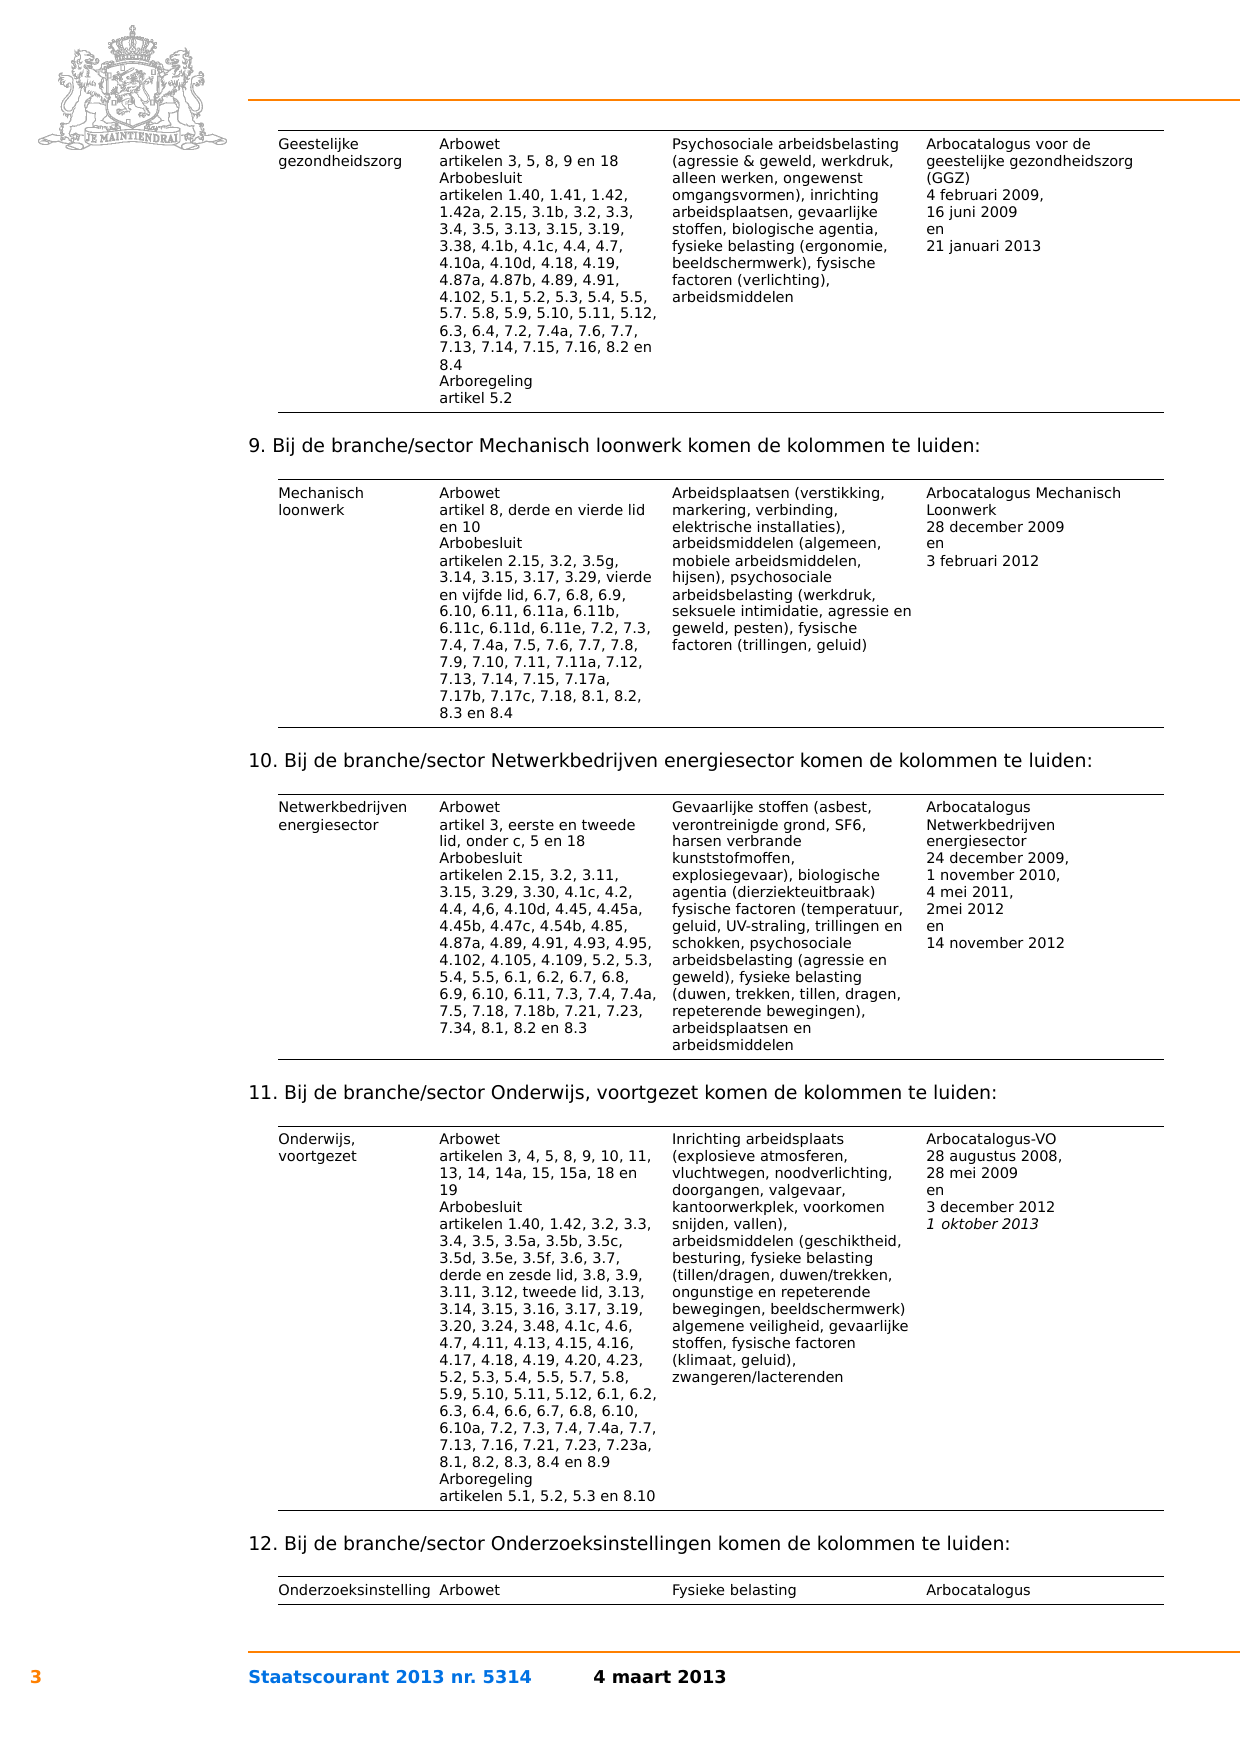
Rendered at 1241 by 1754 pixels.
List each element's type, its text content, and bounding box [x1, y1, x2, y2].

table_header Geestelijke gezondheidszorg [278, 131, 433, 412]
table_header Arbowet artikelen 3, 5, 8, 9 en 18 Arbobesluit artikelen 1.40, 1.41, 1.42, 1.42a, 2.15, 3.1b, 3.2, 3.3, 3.4, 3.5, 3.13, 3.15, 3.19, 3.38, 4.1b, 4.1c, 4.4, 4.7, 4.10a, 4.10d, 4.18, 4.19, 4.87a, 4.87b, 4.89, 4.91, 4.102, 5.1, 5.2, 5.3, 5.4, 5.5, 5.7. 5.8, 5.9, 5.10, 5.11, 5.12, 6.3, 6.4, 7.2, 7.4a, 7.6, 7.7, 7.13, 7.14, 7.15, 7.16, 8.2 en 8.4 Arboregeling artikel 5.2 [433, 131, 666, 412]
table_header Arbeidsplaatsen (verstikking, markering, verbinding, elektrische installaties), arbeidsmiddelen (algemeen, mobiele arbeidsmiddelen, hijsen), psychosociale arbeidsbelasting (werkdruk, seksuele intimidatie, agressie en geweld, pesten), fysische factoren (trillingen, geluid) [666, 480, 920, 727]
table_header Arbowet artikel 8, derde en vierde lid en 10 Arbobesluit artikelen 2.15, 3.2, 3.5g, 3.14, 3.15, 3.17, 3.29, vierde en vijfde lid, 6.7, 6.8, 6.9, 6.10, 6.11, 6.11a, 6.11b, 6.11c, 6.11d, 6.11e, 7.2, 7.3, 7.4, 7.4a, 7.5, 7.6, 7.7, 7.8, 7.9, 7.10, 7.11, 7.11a, 7.12, 7.13, 7.14, 7.15, 7.17a, 7.17b, 7.17c, 7.18, 8.1, 8.2, 8.3 en 8.4 [433, 480, 666, 727]
table_header Inrichting arbeidsplaats (explosieve atmosferen, vluchtwegen, noodverlichting, doorgangen, valgevaar, kantoorwerkplek, voorkomen snijden, vallen), arbeidsmiddelen (geschiktheid, besturing, fysieke belasting (tillen/dragen, duwen/trekken, ongunstige en repeterende bewegingen, beeldschermwerk) algemene veiligheid, gevaarlijke stoffen, fysische factoren (klimaat, geluid), zwangeren/lacterenden [666, 1127, 920, 1509]
table_header Psychosociale arbeidsbelasting (agressie & geweld, werkdruk, alleen werken, ongewenst omgangsvormen), inrichting arbeidsplaatsen, gevaarlijke stoffen, biologische agentia, fysieke belasting (ergonomie, beeldschermwerk), fysische factoren (verlichting), arbeidsmiddelen [666, 131, 920, 412]
table_header Arbocatalogus Netwerkbedrijven energiesector 24 december 2009, 1 november 2010, 4 mei 2011, 2mei 2012 en 14 november 2012 [920, 795, 1163, 1059]
text 12. Bij de branche/sector Onderzoeksinstellingen komen de kolommen te luiden: [248, 1532, 1163, 1554]
table_header Fysieke belasting [666, 1577, 920, 1604]
table_header Netwerkbedrijven energiesector [278, 795, 433, 1059]
table_header Arbowet [433, 1577, 666, 1604]
text 11. Bij de branche/sector Onderwijs, voortgezet komen de kolommen te luiden: [248, 1082, 1163, 1104]
text 10. Bij de branche/sector Netwerkbedrijven energiesector komen de kolommen te luiden: [248, 750, 1163, 772]
table_header Onderzoeksinstelling [278, 1577, 433, 1604]
table_header Arbocatalogus [920, 1577, 1163, 1604]
table_header Arbocatalogus Mechanisch Loonwerk 28 december 2009 en 3 februari 2012 [920, 480, 1163, 727]
picture [38, 25, 227, 150]
text 9. Bij de branche/sector Mechanisch loonwerk komen de kolommen te luiden: [248, 435, 1163, 457]
table_header Arbowet artikel 3, eerste en tweede lid, onder c, 5 en 18 Arbobesluit artikelen 2.15, 3.2, 3.11, 3.15, 3.29, 3.30, 4.1c, 4.2, 4.4, 4,6, 4.10d, 4.45, 4.45a, 4.45b, 4.47c, 4.54b, 4.85, 4.87a, 4.89, 4.91, 4.93, 4.95, 4.102, 4.105, 4.109, 5.2, 5.3, 5.4, 5.5, 6.1, 6.2, 6.7, 6.8, 6.9, 6.10, 6.11, 7.3, 7.4, 7.4a, 7.5, 7.18, 7.18b, 7.21, 7.23, 7.34, 8.1, 8.2 en 8.3 [433, 795, 666, 1059]
table_header Arbowet artikelen 3, 4, 5, 8, 9, 10, 11, 13, 14, 14a, 15, 15a, 18 en 19 Arbobesluit artikelen 1.40, 1.42, 3.2, 3.3, 3.4, 3.5, 3.5a, 3.5b, 3.5c, 3.5d, 3.5e, 3.5f, 3.6, 3.7, derde en zesde lid, 3.8, 3.9, 3.11, 3.12, tweede lid, 3.13, 3.14, 3.15, 3.16, 3.17, 3.19, 3.20, 3.24, 3.48, 4.1c, 4.6, 4.7, 4.11, 4.13, 4.15, 4.16, 4.17, 4.18, 4.19, 4.20, 4.23, 5.2, 5.3, 5.4, 5.5, 5.7, 5.8, 5.9, 5.10, 5.11, 5.12, 6.1, 6.2, 6.3, 6.4, 6.6, 6.7, 6.8, 6.10, 6.10a, 7.2, 7.3, 7.4, 7.4a, 7.7, 7.13, 7.16, 7.21, 7.23, 7.23a, 8.1, 8.2, 8.3, 8.4 en 8.9 Arboregeling artikelen 5.1, 5.2, 5.3 en 8.10 [433, 1127, 666, 1509]
table_header Arbocatalogus-VO 28 augustus 2008, 28 mei 2009 en 3 december 2012 1 oktober 2013 [920, 1127, 1163, 1509]
table_header Arbocatalogus voor de geestelijke gezondheidszorg (GGZ) 4 februari 2009, 16 juni 2009 en 21 januari 2013 [920, 131, 1163, 412]
table_header Onderwijs, voortgezet [278, 1127, 433, 1509]
table_header Gevaarlijke stoffen (asbest, verontreinigde grond, SF6, harsen verbrande kunststofmoffen, explosiegevaar), biologische agentia (dierziekteuitbraak) fysische factoren (temperatuur, geluid, UV-straling, trillingen en schokken, psychosociale arbeidsbelasting (agressie en geweld), fysieke belasting (duwen, trekken, tillen, dragen, repeterende bewegingen), arbeidsplaatsen en arbeidsmiddelen [666, 795, 920, 1059]
table_header Mechanisch loonwerk [278, 480, 433, 727]
